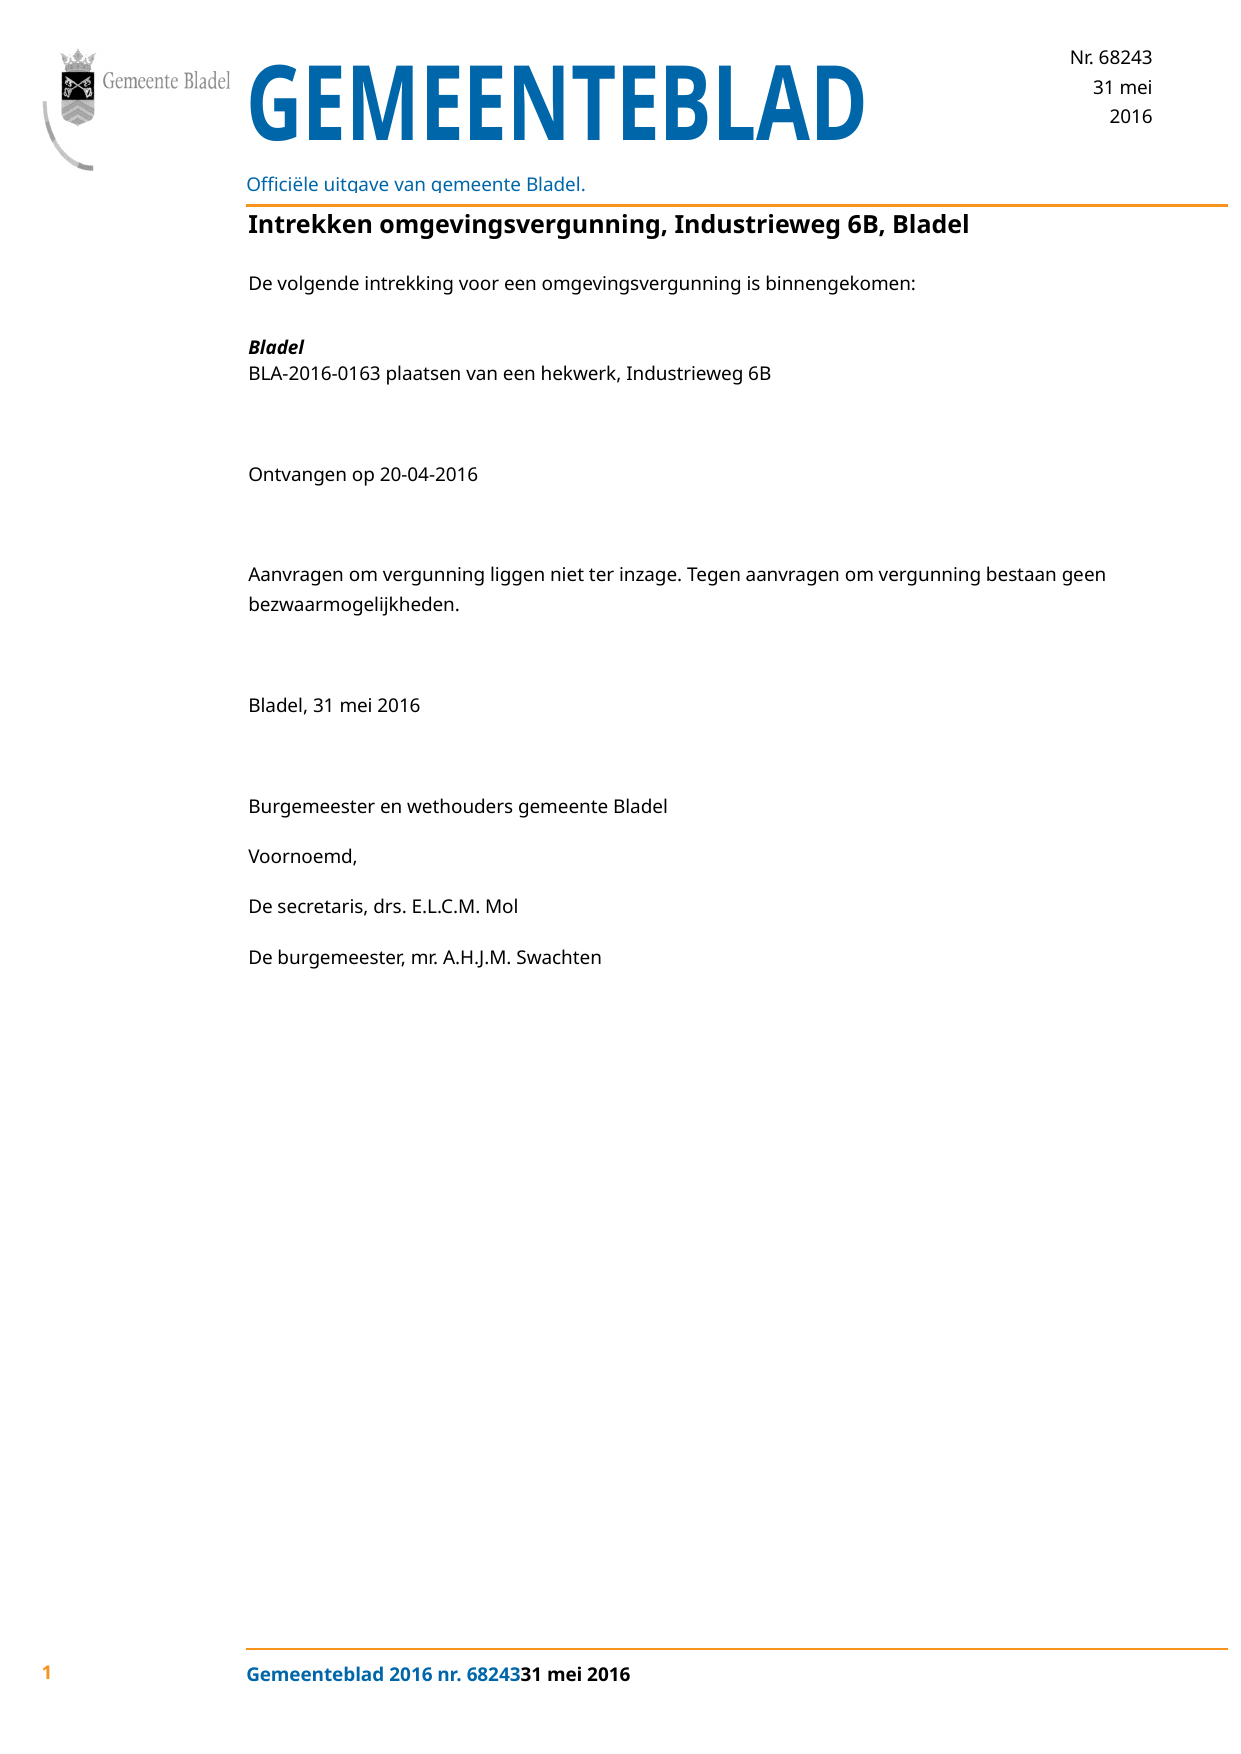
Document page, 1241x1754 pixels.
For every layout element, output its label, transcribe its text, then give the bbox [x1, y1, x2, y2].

text Bladel [248, 334, 1152, 360]
text De burgemeester, mr. A.H.J.M. Swachten [248, 944, 1152, 970]
text De secretaris, drs. E.L.C.M. Mol [248, 894, 1152, 919]
text Ontvangen op 20-04-2016 [248, 461, 1152, 487]
text De volgende intrekking voor een omgevingsvergunning is binnengekomen: [248, 270, 1152, 296]
text BLA-2016-0163 plaatsen van een hekwerk, Industrieweg 6B [248, 360, 1152, 386]
text Aanvragen om vergunning liggen niet ter inzage. Tegen aanvragen om vergunning bestaan geen bezwaarmogelijkheden. [248, 562, 1152, 617]
picture [41, 47, 231, 172]
text Voornoemd, [248, 843, 1152, 869]
text Bladel, 31 mei 2016 [248, 692, 1152, 718]
text Intrekken omgevingsvergunning, Industrieweg 6B, Bladel [248, 207, 1152, 241]
text Burgemeester en wethouders gemeente Bladel [248, 793, 1152, 819]
